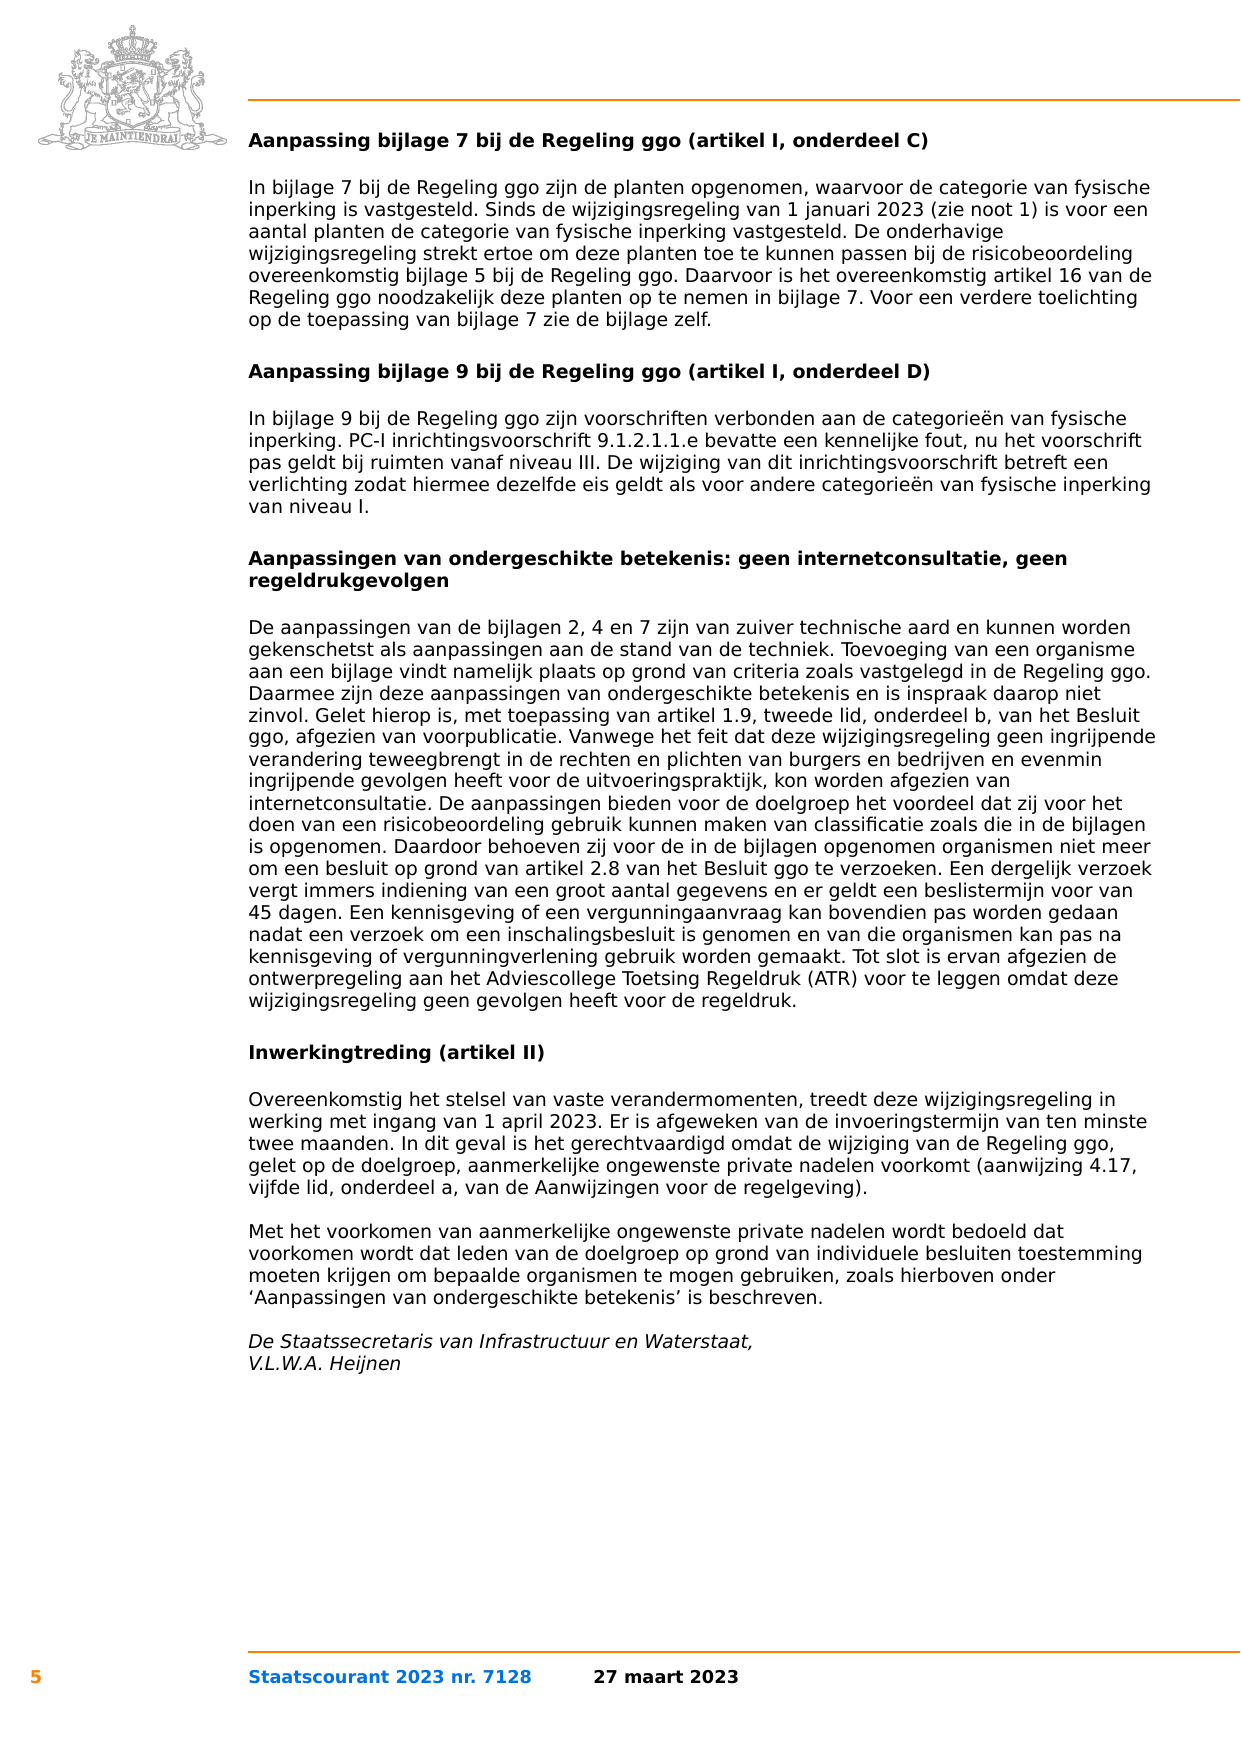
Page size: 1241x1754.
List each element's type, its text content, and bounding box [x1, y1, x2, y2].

subtitle Inwerkingtreding (artikel II) [248, 1042, 1163, 1064]
subtitle Aanpassing bijlage 9 bij de Regeling ggo (artikel I, onderdeel D) [248, 361, 1163, 383]
picture [38, 25, 227, 150]
text De aanpassingen van de bijlagen 2, 4 en 7 zijn van zuiver technische aard en kunnen worden gekenschetst als aanpassingen aan de stand van de techniek. Toevoeging van een organisme aan een bijlage vindt namelijk plaats op grond van criteria zoals vastgelegd in de Regeling ggo. Daarmee zijn deze aanpassingen van ondergeschikte betekenis en is inspraak daarop niet zinvol. Gelet hierop is, met toepassing van artikel 1.9, tweede lid, onderdeel b, van het Besluit ggo, afgezien van voorpublicatie. Vanwege het feit dat deze wijzigingsregeling geen ingrijpende verandering teweegbrengt in de rechten en plichten van burgers en bedrijven en evenmin ingrijpende gevolgen heeft voor de uitvoeringspraktijk, kon worden afgezien van internetconsultatie. De aanpassingen bieden voor de doelgroep het voordeel dat zij voor het doen van een risicobeoordeling gebruik kunnen maken van classificatie zoals die in de bijlagen is opgenomen. Daardoor behoeven zij voor de in de bijlagen opgenomen organismen niet meer om een besluit op grond van artikel 2.8 van het Besluit ggo te verzoeken. Een dergelijk verzoek vergt immers indiening van een groot aantal gegevens en er geldt een beslistermijn voor van 45 dagen. Een kennisgeving of een vergunningaanvraag kan bovendien pas worden gedaan nadat een verzoek om een inschalingsbesluit is genomen en van die organismen kan pas na kennisgeving of vergunningverlening gebruik worden gemaakt. Tot slot is ervan afgezien de ontwerpregeling aan het Adviescollege Toetsing Regeldruk (ATR) voor te leggen omdat deze wijzigingsregeling geen gevolgen heeft voor de regeldruk. [248, 617, 1163, 1012]
subtitle Aanpassingen van ondergeschikte betekenis: geen internetconsultatie, geen regeldrukgevolgen [248, 548, 1163, 592]
text In bijlage 9 bij de Regeling ggo zijn voorschriften verbonden aan de categorieën van fysische inperking. PC-I inrichtingsvoorschrift 9.1.2.1.1.e bevatte een kennelijke fout, nu het voorschrift pas geldt bij ruimten vanaf niveau III. De wijziging van dit inrichtingsvoorschrift betreft een verlichting zodat hiermee dezelfde eis geldt als voor andere categorieën van fysische inperking van niveau I. [248, 408, 1163, 518]
text Overeenkomstig het stelsel van vaste verandermomenten, treedt deze wijzigingsregeling in werking met ingang van 1 april 2023. Er is afgeweken van de invoeringstermijn van ten minste twee maanden. In dit geval is het gerechtvaardigd omdat de wijziging van de Regeling ggo, gelet op de doelgroep, aanmerkelijke ongewenste private nadelen voorkomt (aanwijzing 4.17, vijfde lid, onderdeel a, van de Aanwijzingen voor de regelgeving). [248, 1089, 1163, 1199]
text De Staatssecretaris van Infrastructuur en Waterstaat, V.L.W.A. Heijnen [248, 1331, 1163, 1375]
text In bijlage 7 bij de Regeling ggo zijn de planten opgenomen, waarvoor de categorie van fysische inperking is vastgesteld. Sinds de wijzigingsregeling van 1 januari 2023 (zie noot 1) is voor een aantal planten de categorie van fysische inperking vastgesteld. De onderhavige wijzigingsregeling strekt ertoe om deze planten toe te kunnen passen bij de risicobeoordeling overeenkomstig bijlage 5 bij de Regeling ggo. Daarvoor is het overeenkomstig artikel 16 van de Regeling ggo noodzakelijk deze planten op te nemen in bijlage 7. Voor een verdere toelichting op de toepassing van bijlage 7 zie de bijlage zelf. [248, 177, 1163, 331]
text Met het voorkomen van aanmerkelijke ongewenste private nadelen wordt bedoeld dat voorkomen wordt dat leden van de doelgroep op grond van individuele besluiten toestemming moeten krijgen om bepaalde organismen te mogen gebruiken, zoals hierboven onder ‘Aanpassingen van ondergeschikte betekenis’ is beschreven. [248, 1221, 1163, 1309]
subtitle Aanpassing bijlage 7 bij de Regeling ggo (artikel I, onderdeel C) [248, 130, 1163, 152]
